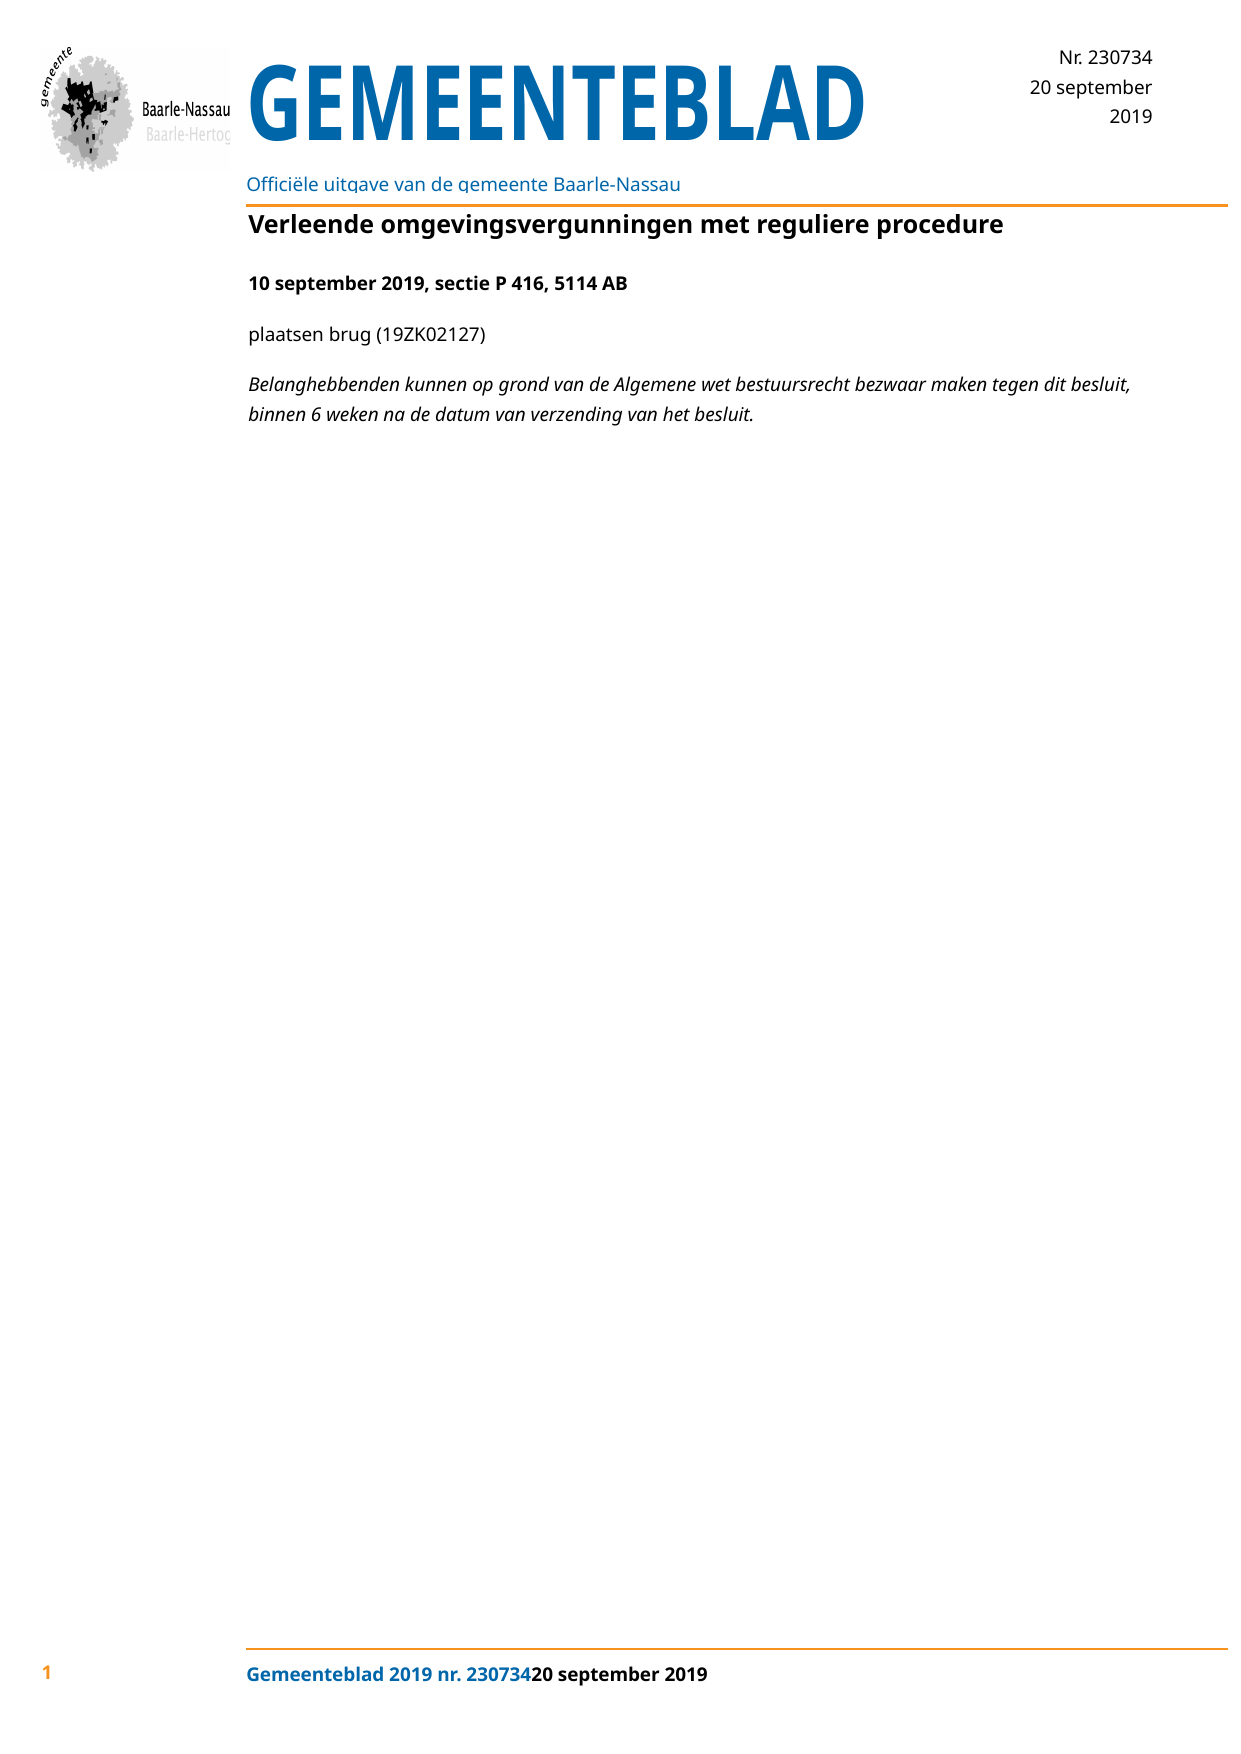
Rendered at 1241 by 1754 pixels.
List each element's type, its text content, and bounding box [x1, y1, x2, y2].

text Verleende omgevingsvergunningen met reguliere procedure [248, 207, 1152, 241]
text Belanghebbenden kunnen op grond van de Algemene wet bestuursrecht bezwaar maken tegen dit besluit, binnen 6 weken na de datum van verzending van het besluit. [248, 371, 1152, 426]
text 10 september 2019, sectie P 416, 5114 AB [248, 270, 1152, 296]
text plaatsen brug (19ZK02127) [248, 321, 1152, 346]
picture [41, 47, 231, 172]
